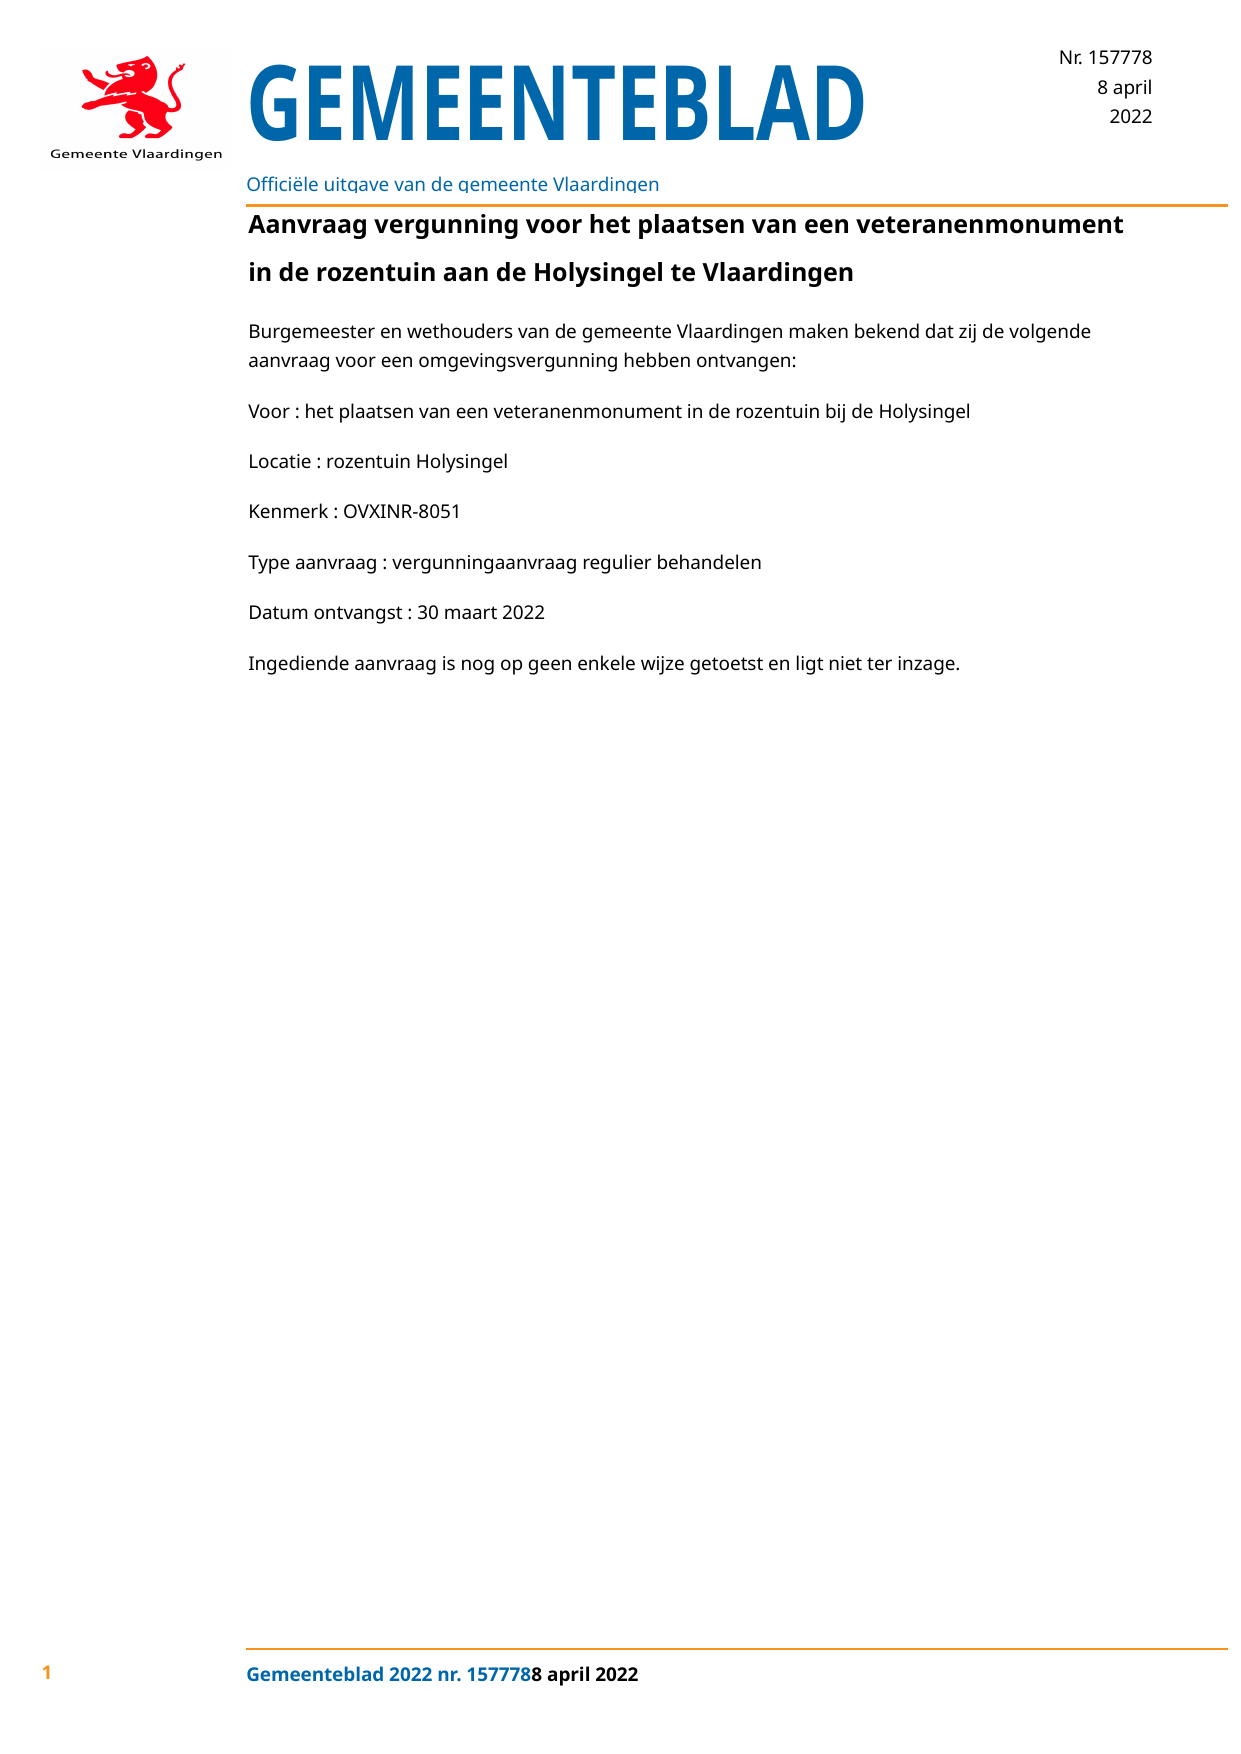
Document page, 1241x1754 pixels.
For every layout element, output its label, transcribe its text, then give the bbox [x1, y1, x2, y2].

text Kenmerk : OVXINR-8051 [248, 499, 1152, 524]
text Type aanvraag : vergunningaanvraag regulier behandelen [248, 549, 1152, 575]
text Datum ontvangst : 30 maart 2022 [248, 599, 1152, 625]
text Burgemeester en wethouders van de gemeente Vlaardingen maken bekend dat zij de volgende aanvraag voor een omgevingsvergunning hebben ontvangen: [248, 318, 1152, 373]
text Aanvraag vergunning voor het plaatsen van een veteranenmonument in de rozentuin aan de Holysingel te Vlaardingen [248, 207, 1152, 288]
text Voor : het plaatsen van een veteranenmonument in de rozentuin bij de Holysingel [248, 398, 1152, 424]
picture [41, 47, 231, 172]
text Ingediende aanvraag is nog op geen enkele wijze getoetst en ligt niet ter inzage. [248, 650, 1152, 676]
text Locatie : rozentuin Holysingel [248, 448, 1152, 474]
